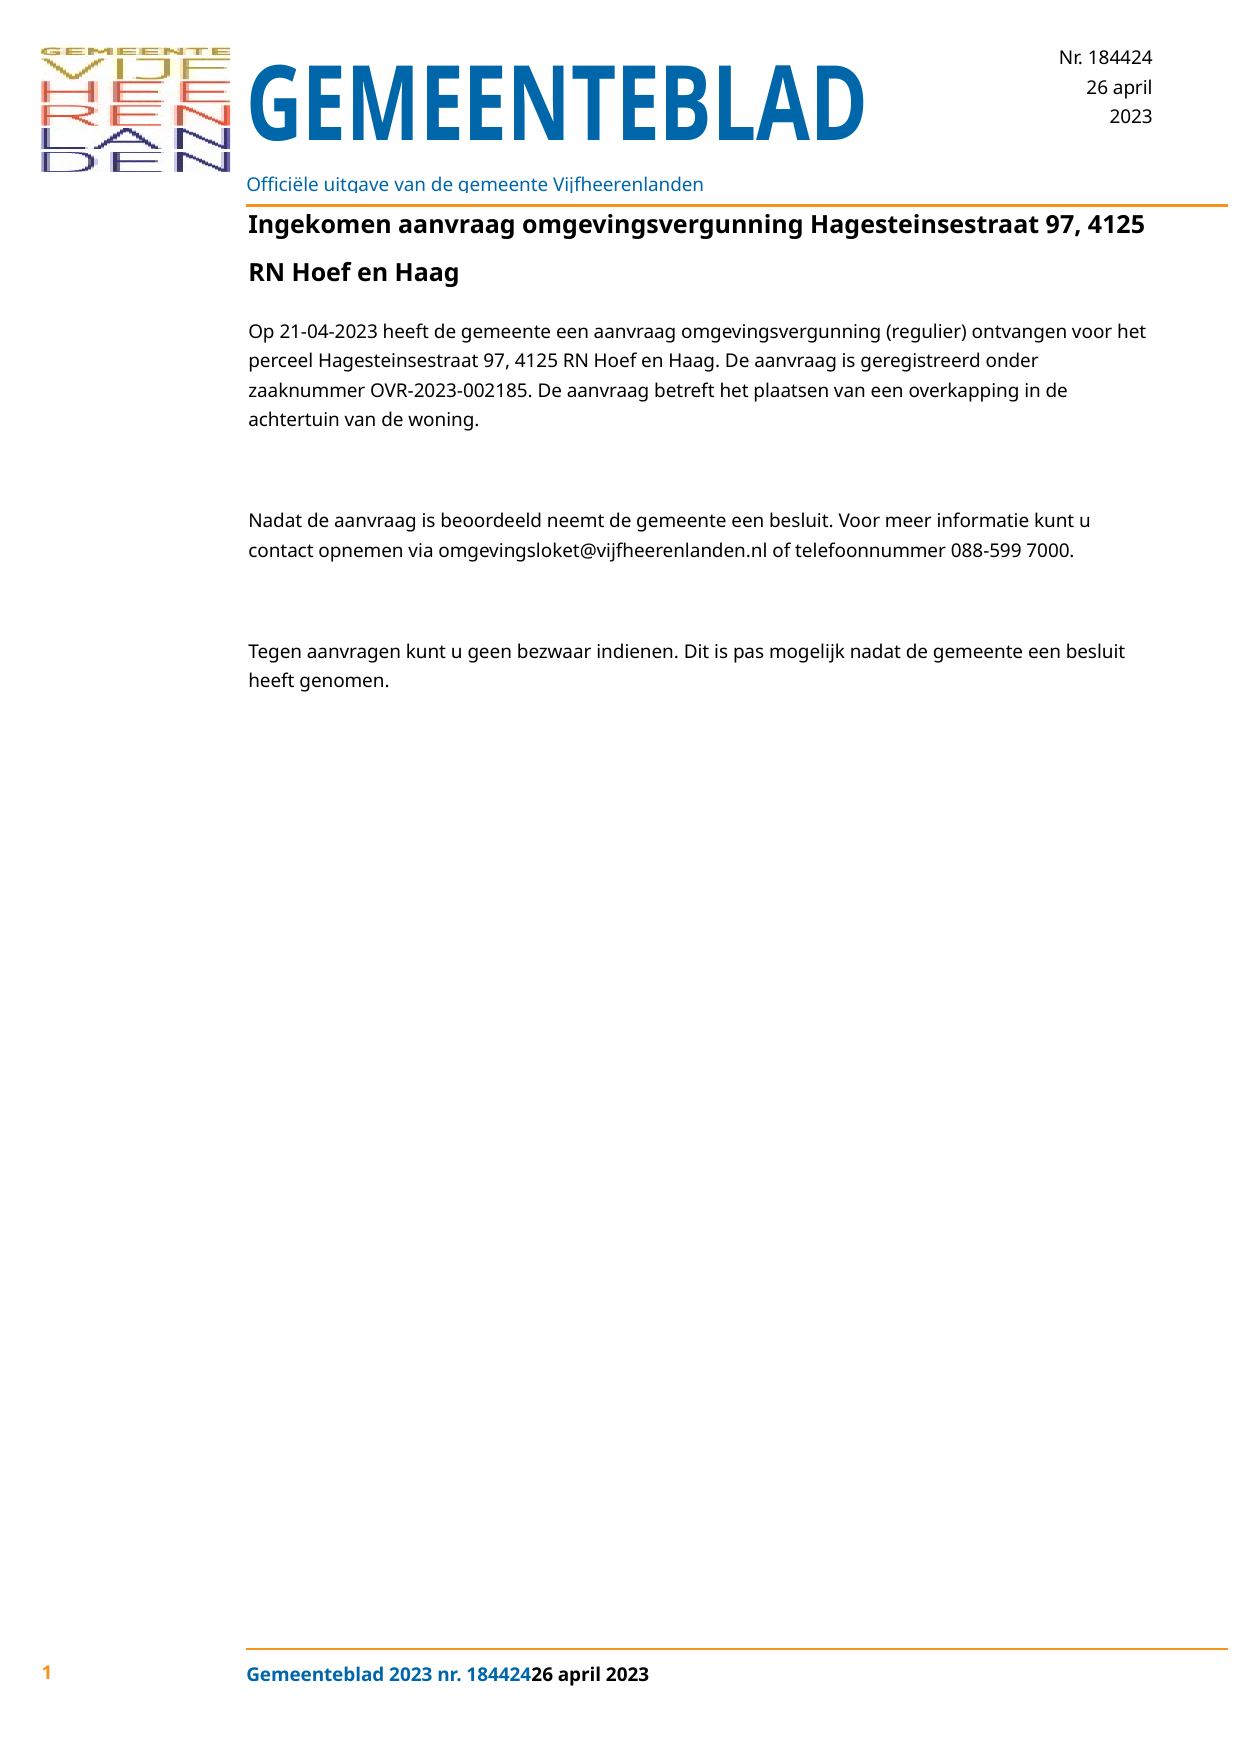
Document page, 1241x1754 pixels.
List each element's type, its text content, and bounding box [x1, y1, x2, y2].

text Op 21-04-2023 heeft de gemeente een aanvraag omgevingsvergunning (regulier) ontvangen voor het perceel Hagesteinsestraat 97, 4125 RN Hoef en Haag. De aanvraag is geregistreerd onder zaaknummer OVR-2023-002185. De aanvraag betreft het plaatsen van een overkapping in de achtertuin van de woning. [248, 318, 1152, 432]
picture [41, 47, 231, 172]
text Nadat de aanvraag is beoordeeld neemt de gemeente een besluit. Voor meer informatie kunt u contact opnemen via omgevingsloket@vijfheerenlanden.nl of telefoonnummer 088-599 7000. [248, 507, 1152, 563]
text Tegen aanvragen kunt u geen bezwaar indienen. Dit is pas mogelijk nadat de gemeente een besluit heeft genomen. [248, 638, 1152, 693]
text Ingekomen aanvraag omgevingsvergunning Hagesteinsestraat 97, 4125 RN Hoef en Haag [248, 207, 1152, 288]
